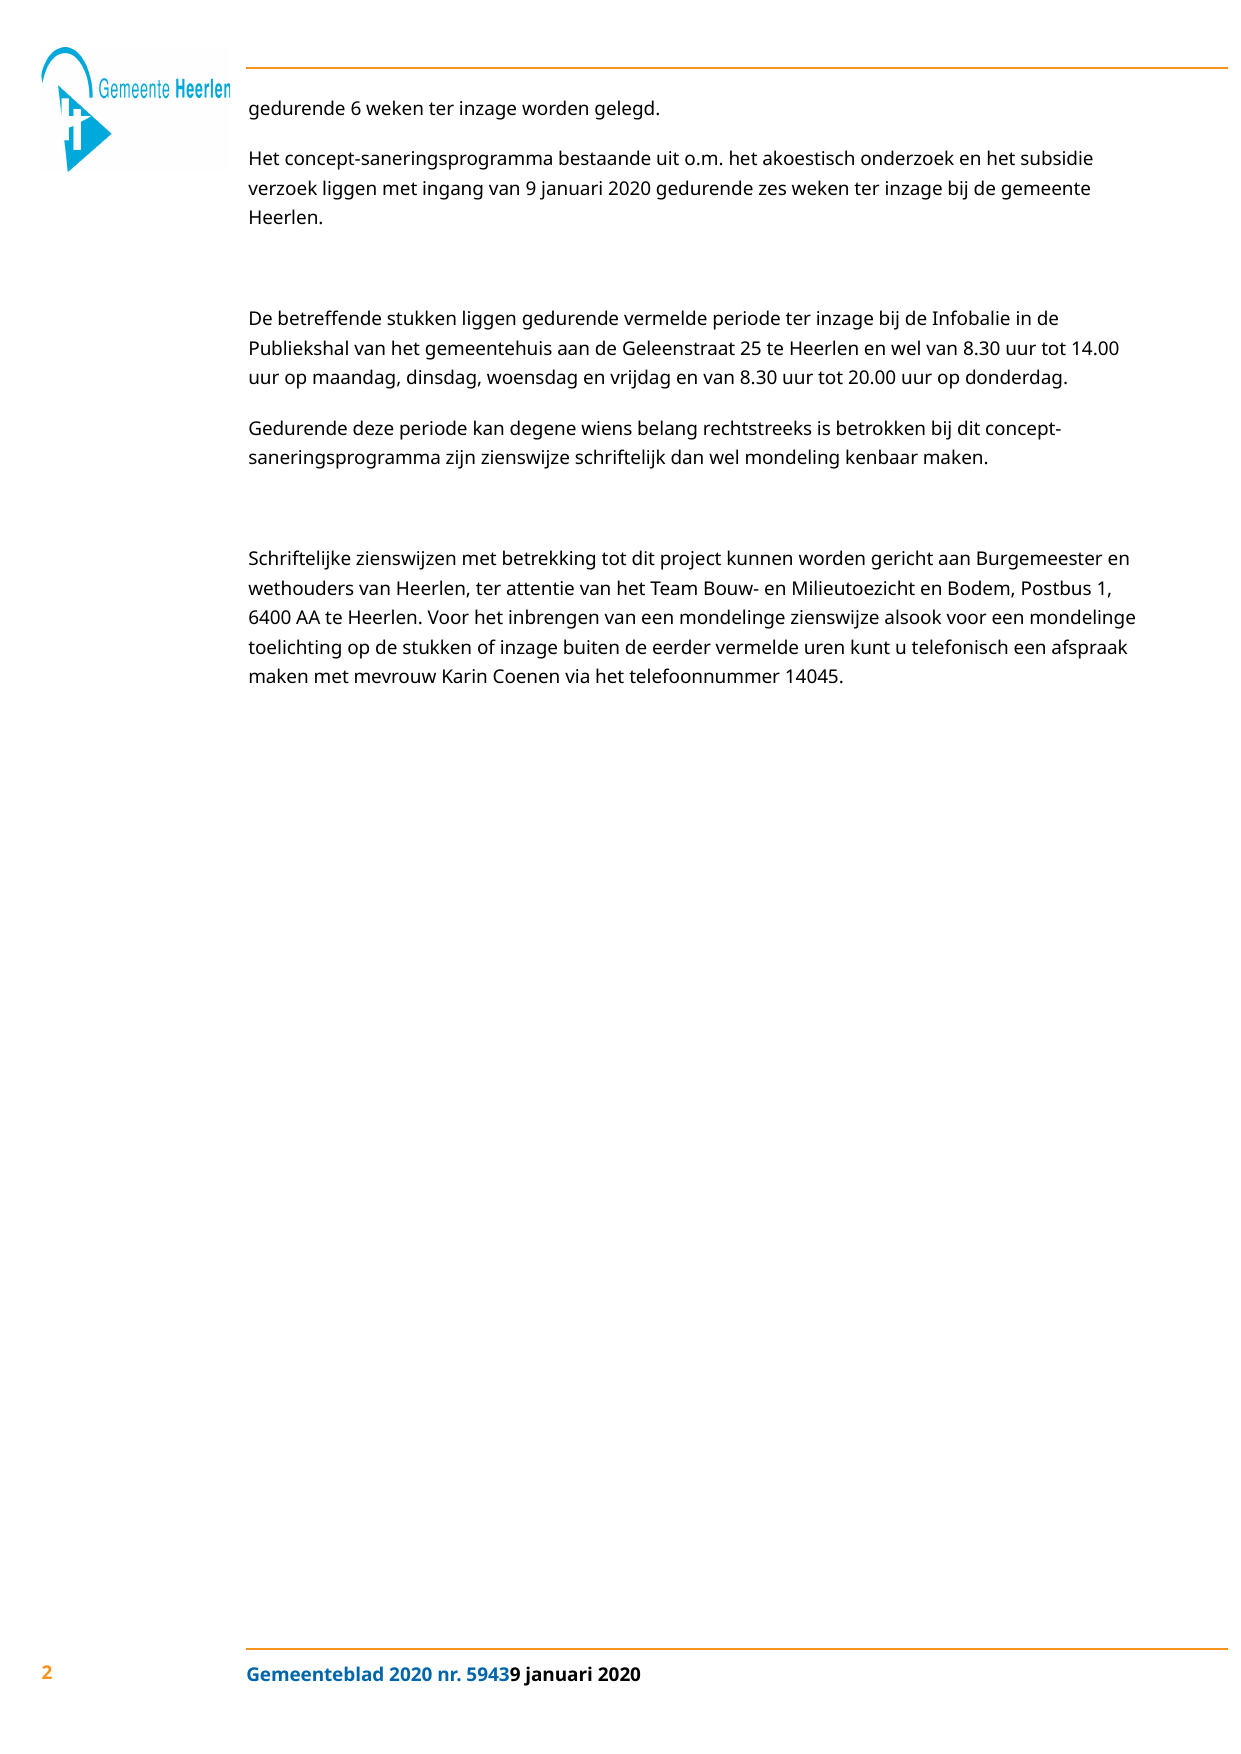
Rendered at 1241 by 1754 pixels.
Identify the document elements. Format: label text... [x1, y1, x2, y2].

picture [41, 47, 231, 172]
text Het concept-saneringsprogramma bestaande uit o.m. het akoestisch onderzoek en het subsidie verzoek liggen met ingang van 9 januari 2020 gedurende zes weken ter inzage bij de gemeente Heerlen. [248, 145, 1152, 230]
text Gedurende deze periode kan degene wiens belang rechtstreeks is betrokken bij dit concept-saneringsprogramma zijn zienswijze schriftelijk dan wel mondeling kenbaar maken. [248, 415, 1152, 470]
text Schriftelijke zienswijzen met betrekking tot dit project kunnen worden gericht aan Burgemeester en wethouders van Heerlen, ter attentie van het Team Bouw- en Milieutoezicht en Bodem, Postbus 1, 6400 AA te Heerlen. Voor het inbrengen van een mondelinge zienswijze alsook voor een mondelinge toelichting op de stukken of inzage buiten de eerder vermelde uren kunt u telefonisch een afspraak maken met mevrouw Karin Coenen via het telefoonnummer 14045. [248, 545, 1152, 689]
text De betreffende stukken liggen gedurende vermelde periode ter inzage bij de Infobalie in de Publiekshal van het gemeentehuis aan de Geleenstraat 25 te Heerlen en wel van 8.30 uur tot 14.00 uur op maandag, dinsdag, woensdag en vrijdag en van 8.30 uur tot 20.00 uur op donderdag. [248, 305, 1152, 390]
picture [41, 47, 59, 70]
text gedurende 6 weken ter inzage worden gelegd. [248, 95, 1152, 121]
